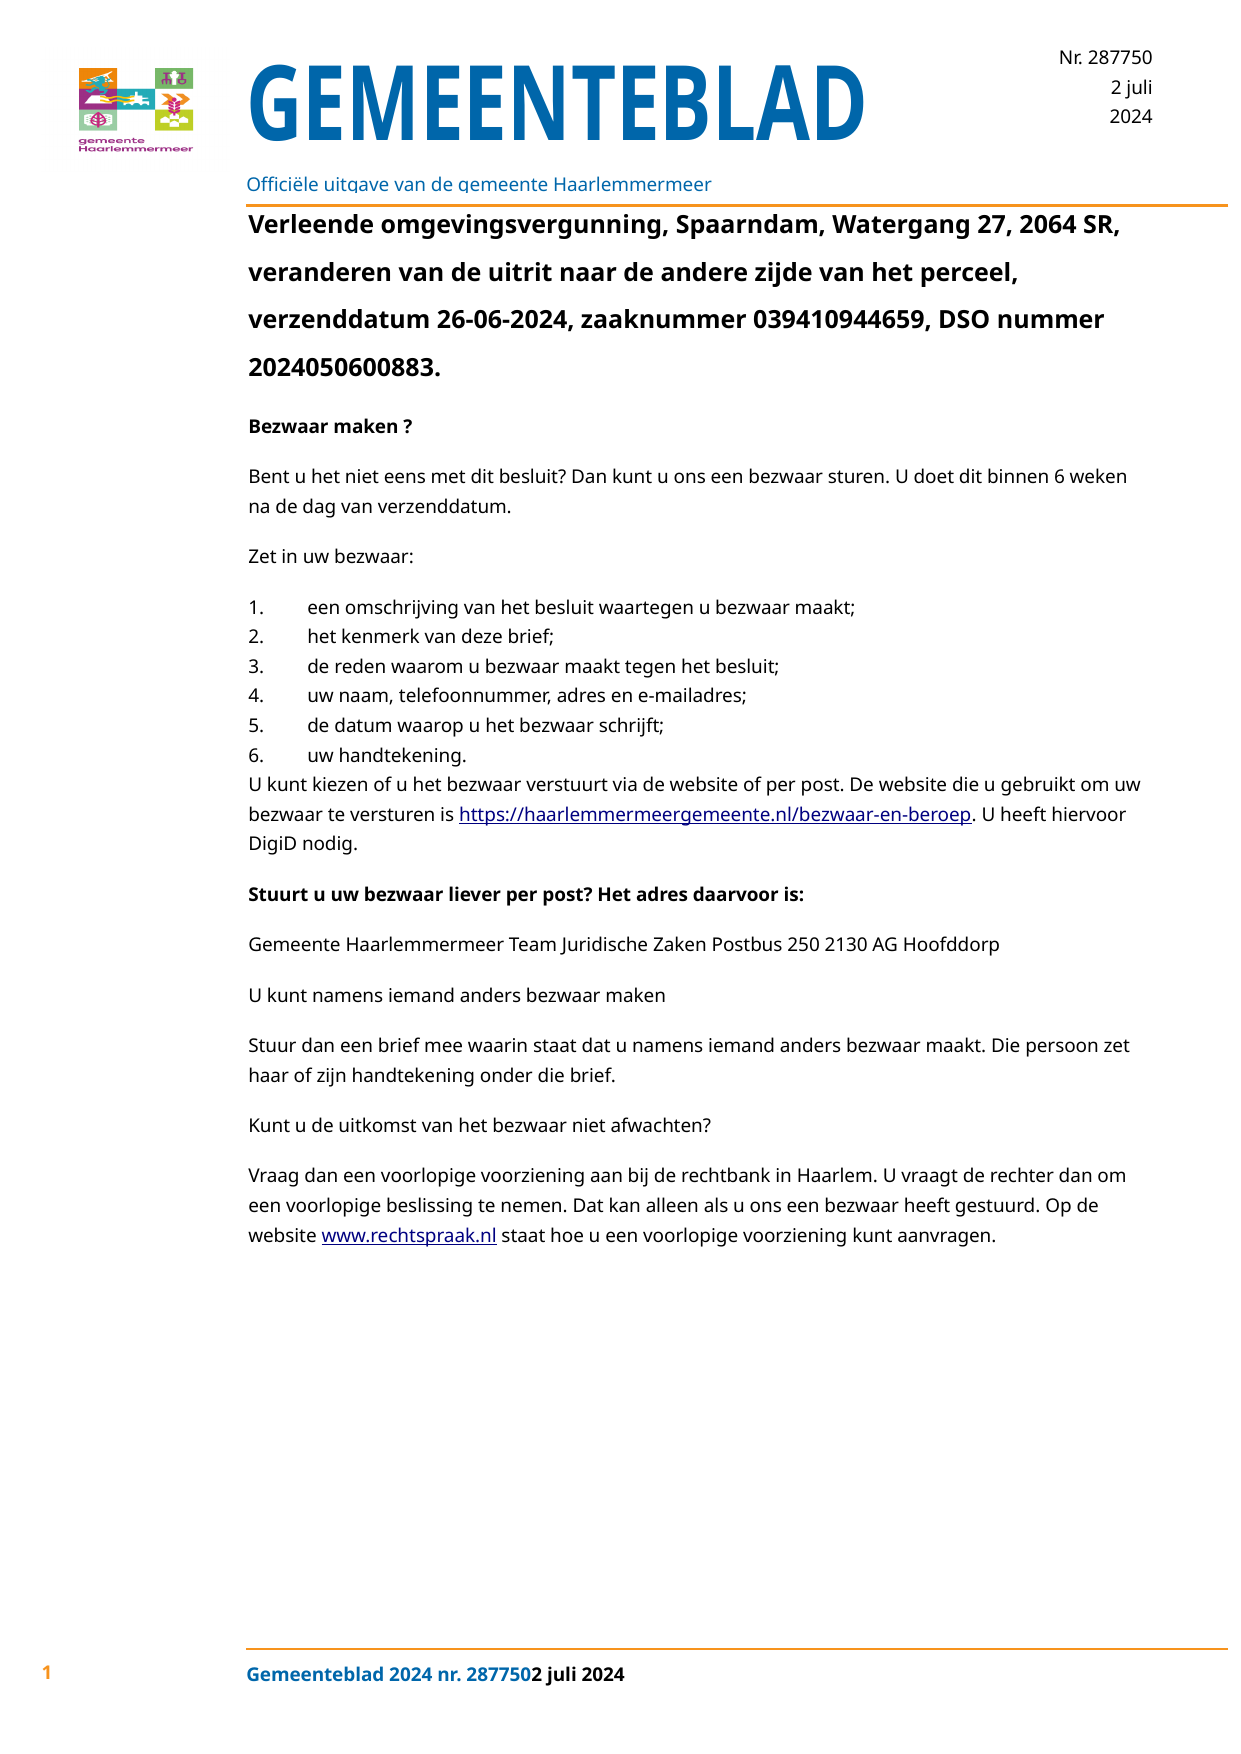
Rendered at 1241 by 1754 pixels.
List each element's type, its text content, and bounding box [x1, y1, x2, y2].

text Zet in uw bezwaar: [248, 543, 1152, 569]
list uw handtekening. [248, 742, 1152, 768]
text Vraag dan een voorlopige voorziening aan bij de rechtbank in Haarlem. U vraagt de rechter dan om een voorlopige beslissing te nemen. Dat kan alleen als u ons een bezwaar heeft gestuurd. Op de website www.rechtspraak.nl staat hoe u een voorlopige voorziening kunt aanvragen. [248, 1163, 1152, 1248]
list de reden waarom u bezwaar maakt tegen het besluit; [248, 653, 1152, 679]
text Verleende omgevingsvergunning, Spaarndam, Watergang 27, 2064 SR, veranderen van de uitrit naar de andere zijde van het perceel, verzenddatum 26-06-2024, zaaknummer 039410944659, DSO nummer 2024050600883. [248, 207, 1152, 384]
list uw naam, telefoonnummer, adres en e-mailadres; [248, 683, 1152, 708]
text Bezwaar maken ? [248, 413, 1152, 439]
text U kunt namens iemand anders bezwaar maken [248, 982, 1152, 1008]
list het kenmerk van deze brief; [248, 623, 1152, 649]
list de datum waarop u het bezwaar schrijft; [248, 712, 1152, 738]
text Stuur dan een brief mee waarin staat dat u namens iemand anders bezwaar maakt. Die persoon zet haar of zijn handtekening onder die brief. [248, 1032, 1152, 1088]
text Gemeente Haarlemmermeer Team Juridische Zaken Postbus 250 2130 AG Hoofddorp [248, 931, 1152, 957]
picture [41, 47, 231, 172]
text Bent u het niet eens met dit besluit? Dan kunt u ons een bezwaar sturen. U doet dit binnen 6 weken na de dag van verzenddatum. [248, 463, 1152, 519]
list een omschrijving van het besluit waartegen u bezwaar maakt; [248, 594, 1152, 620]
text U kunt kiezen of u het bezwaar verstuurt via de website of per post. De website die u gebruikt om uw bezwaar te versturen is https://haarlemmermeergemeente.nl/bezwaar-en-beroep. U heeft hiervoor DigiD nodig. [248, 771, 1152, 856]
text Kunt u de uitkomst van het bezwaar niet afwachten? [248, 1112, 1152, 1138]
text Stuurt u uw bezwaar liever per post? Het adres daarvoor is: [248, 881, 1152, 907]
